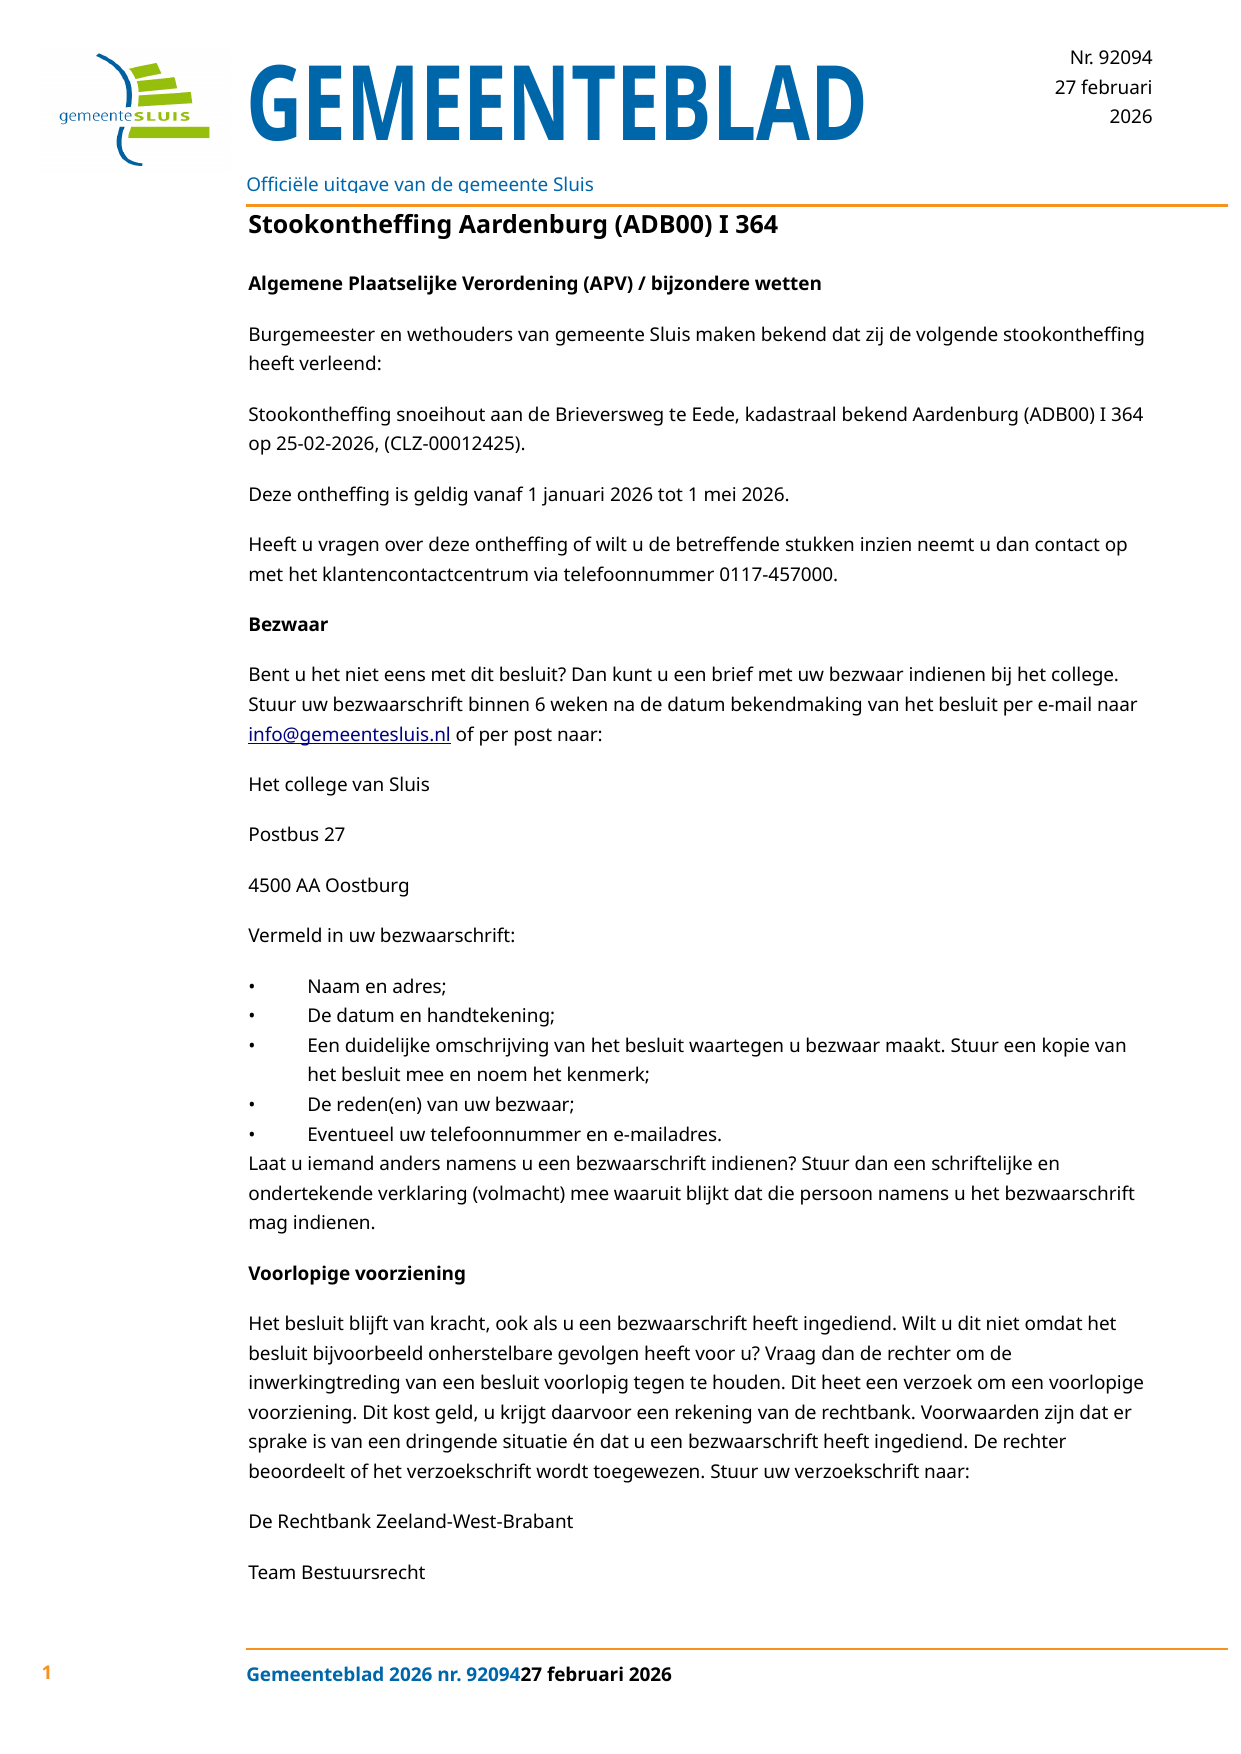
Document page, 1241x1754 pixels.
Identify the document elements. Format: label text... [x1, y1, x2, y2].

text Postbus 27 [248, 822, 1152, 847]
text Vermeld in uw bezwaarschrift: [248, 922, 1152, 948]
text Het college van Sluis [248, 771, 1152, 797]
text 4500 AA Oostburg [248, 872, 1152, 898]
text Laat u iemand anders namens u een bezwaarschrift indienen? Stuur dan een schriftelijke en ondertekende verklaring (volmacht) mee waaruit blijkt dat die persoon namens u het bezwaarschrift mag indienen. [248, 1150, 1152, 1235]
list De datum en handtekening; [248, 1002, 1152, 1028]
picture [41, 47, 231, 172]
text Bent u het niet eens met dit besluit? Dan kunt u een brief met uw bezwaar indienen bij het college. Stuur uw bezwaarschrift binnen 6 weken na de datum bekendmaking van het besluit per e-mail naar info@gemeentesluis.nl of per post naar: [248, 662, 1152, 746]
text Het besluit blijft van kracht, ook als u een bezwaarschrift heeft ingediend. Wilt u dit niet omdat het besluit bijvoorbeeld onherstelbare gevolgen heeft voor u? Vraag dan de rechter om de inwerkingtreding van een besluit voorlopig tegen te houden. Dit heet een verzoek om een voorlopige voorziening. Dit kost geld, u krijgt daarvoor een rekening van de rechtbank. Voorwaarden zijn dat er sprake is van een dringende situatie én dat u een bezwaarschrift heeft ingediend. De rechter beoordeelt of het verzoekschrift wordt toegewezen. Stuur uw verzoekschrift naar: [248, 1310, 1152, 1484]
text De Rechtbank Zeeland-West-Brabant [248, 1509, 1152, 1534]
text Team Bestuursrecht [248, 1559, 1152, 1585]
list Naam en adres; [248, 973, 1152, 998]
text Algemene Plaatselijke Verordening (APV) / bijzondere wetten [248, 270, 1152, 296]
list Een duidelijke omschrijving van het besluit waartegen u bezwaar maakt. Stuur een kopie van het besluit mee en noem het kenmerk; [248, 1032, 1152, 1087]
text Deze ontheffing is geldig vanaf 1 januari 2026 tot 1 mei 2026. [248, 481, 1152, 506]
text Stookontheffing snoeihout aan de Brieversweg te Eede, kadastraal bekend Aardenburg (ADB00) I 364 op 25-02-2026, (CLZ-00012425). [248, 401, 1152, 456]
text Burgemeester en wethouders van gemeente Sluis maken bekend dat zij de volgende stookontheffing heeft verleend: [248, 321, 1152, 376]
text Stookontheffing Aardenburg (ADB00) I 364 [248, 207, 1152, 241]
text Heeft u vragen over deze ontheffing of wilt u de betreffende stukken inzien neemt u dan contact op met het klantencontactcentrum via telefoonnummer 0117-457000. [248, 531, 1152, 586]
text Bezwaar [248, 611, 1152, 637]
list De reden(en) van uw bezwaar; [248, 1091, 1152, 1117]
text Voorlopige voorziening [248, 1260, 1152, 1286]
list Eventueel uw telefoonnummer en e-mailadres. [248, 1121, 1152, 1146]
